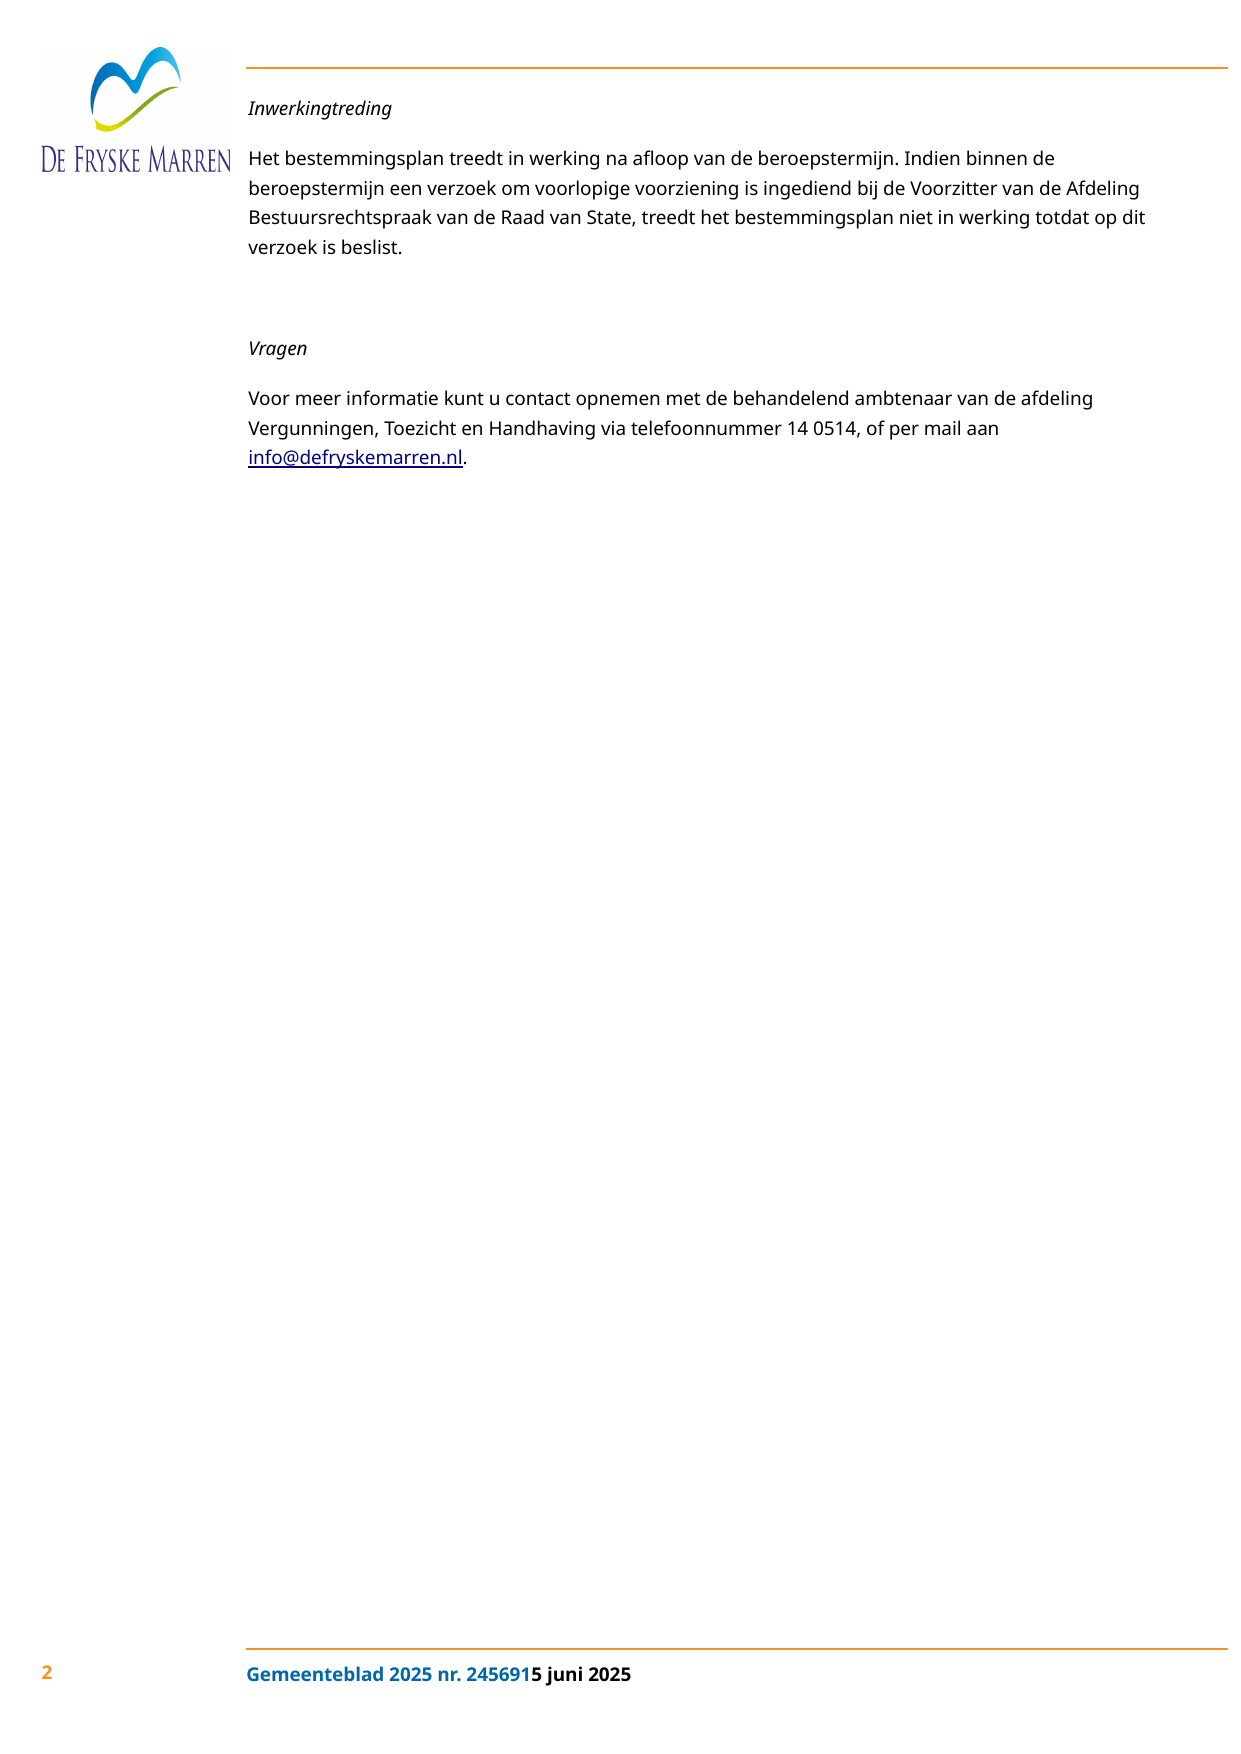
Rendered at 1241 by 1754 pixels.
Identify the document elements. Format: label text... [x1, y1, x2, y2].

text Inwerkingtreding [248, 95, 1152, 121]
text Voor meer informatie kunt u contact opnemen met de behandelend ambtenaar van de afdeling Vergunningen, Toezicht en Handhaving via telefoonnummer 14 0514, of per mail aan info@defryskemarren.nl. [248, 385, 1152, 470]
text Vragen [248, 335, 1152, 361]
picture [41, 47, 231, 172]
text Het bestemmingsplan treedt in werking na afloop van de beroepstermijn. Indien binnen de beroepstermijn een verzoek om voorlopige voorziening is ingediend bij de Voorzitter van de Afdeling Bestuursrechtspraak van de Raad van State, treedt het bestemmingsplan niet in werking totdat op dit verzoek is beslist. [248, 145, 1152, 260]
